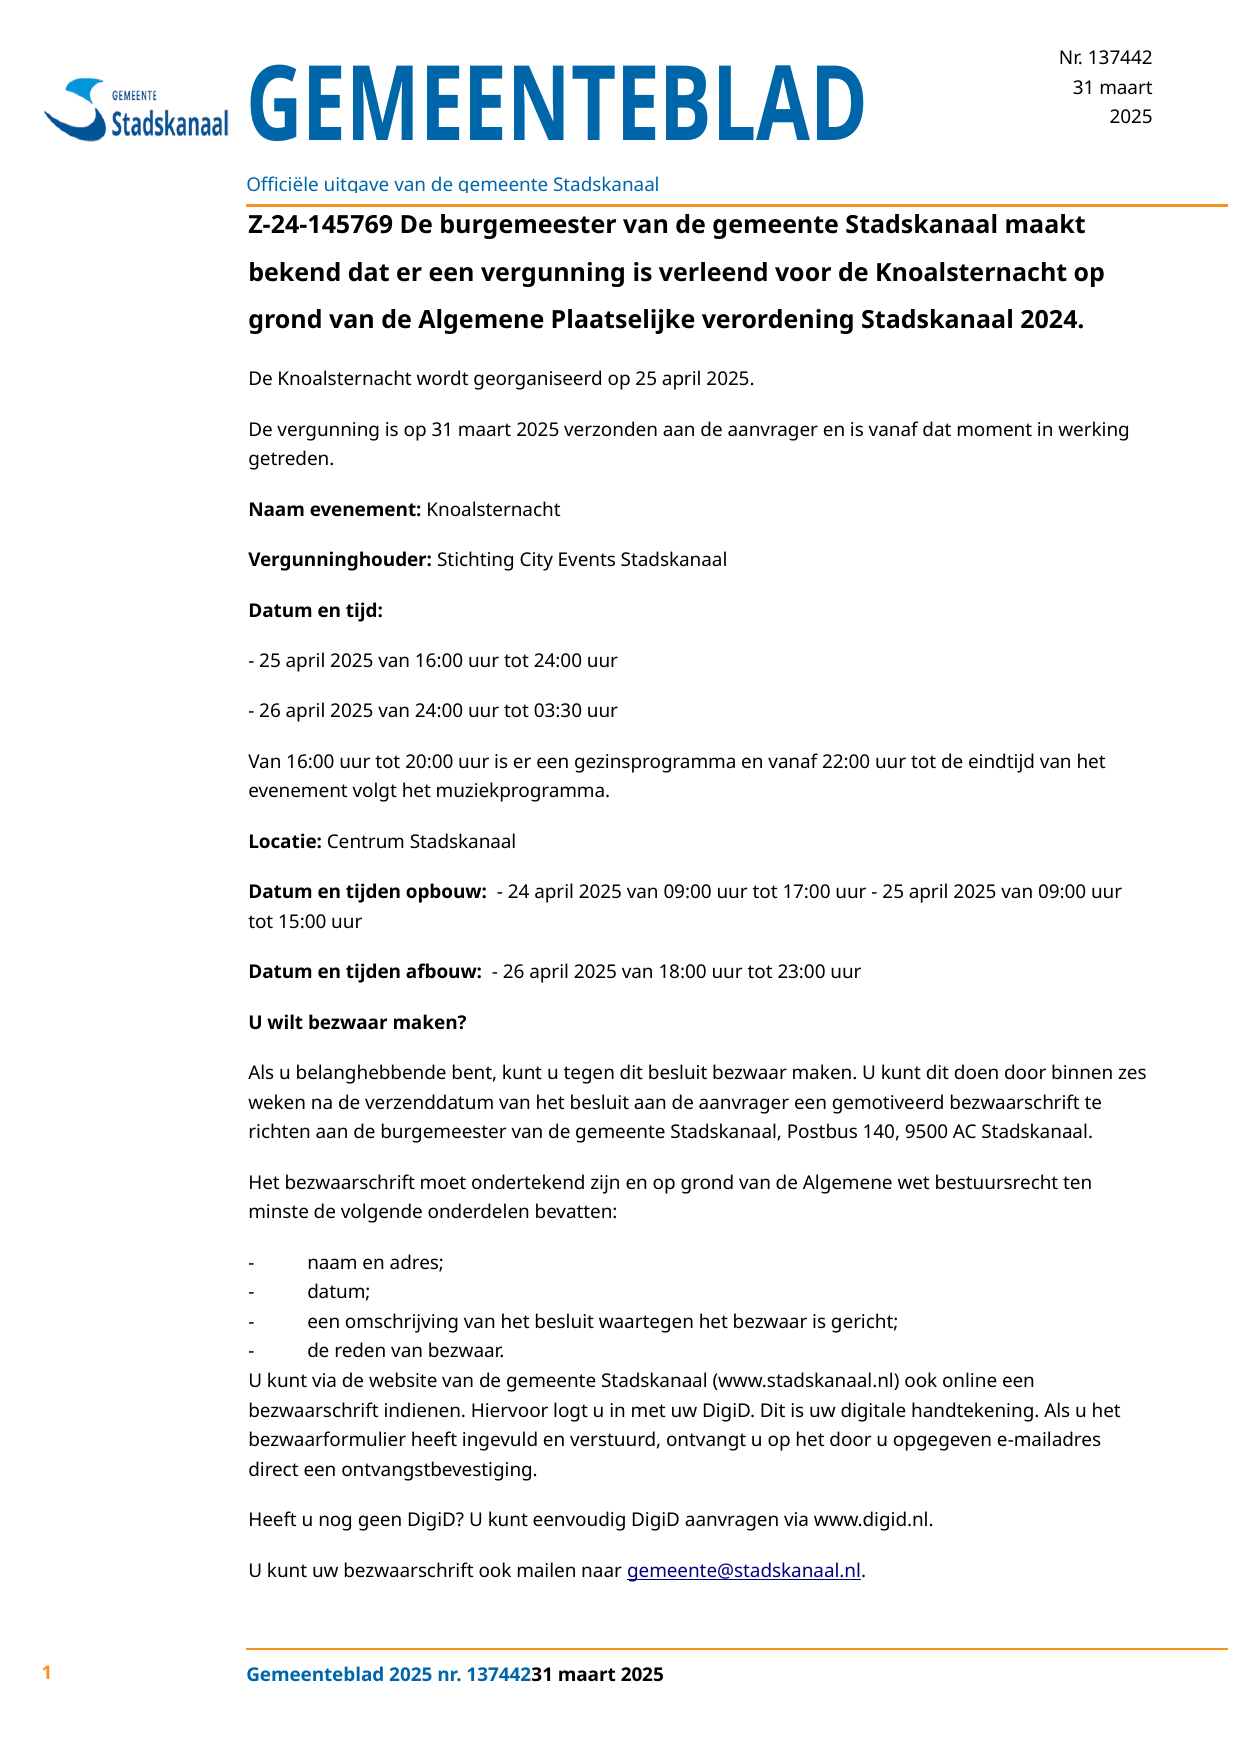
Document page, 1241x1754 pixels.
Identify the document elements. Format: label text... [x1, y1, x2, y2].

list de reden van bezwaar. [248, 1338, 1152, 1363]
text Het bezwaarschrift moet ondertekend zijn en op grond van de Algemene wet bestuursrecht ten minste de volgende onderdelen bevatten: [248, 1169, 1152, 1224]
text U kunt via de website van de gemeente Stadskanaal (www.stadskanaal.nl) ook online een bezwaarschrift indienen. Hiervoor logt u in met uw DigiD. Dit is uw digitale handtekening. Als u het bezwaarformulier heeft ingevuld en verstuurd, ontvangt u op het door u opgegeven e‑mailadres direct een ontvangstbevestiging. [248, 1367, 1152, 1482]
text - 25 april 2025 van 16:00 uur tot 24:00 uur [248, 647, 1152, 673]
list datum; [248, 1278, 1152, 1304]
text De vergunning is op 31 maart 2025 verzonden aan de aanvrager en is vanaf dat moment in werking getreden. [248, 416, 1152, 471]
text Z-24-145769 De burgemeester van de gemeente Stadskanaal maakt bekend dat er een vergunning is verleend voor de Knoalsternacht op grond van de Algemene Plaatselijke verordening Stadskanaal 2024. [248, 207, 1152, 336]
text U kunt uw bezwaarschrift ook mailen naar gemeente@stadskanaal.nl. [248, 1557, 1152, 1582]
text U wilt bezwaar maken? [248, 1009, 1152, 1034]
picture [41, 47, 231, 172]
text Heeft u nog geen DigiD? U kunt eenvoudig DigiD aanvragen via www.digid.nl. [248, 1506, 1152, 1532]
text Datum en tijden opbouw: - 24 april 2025 van 09:00 uur tot 17:00 uur - 25 april 2025 van 09:00 uur tot 15:00 uur [248, 878, 1152, 934]
text Als u belanghebbende bent, kunt u tegen dit besluit bezwaar maken. U kunt dit doen door binnen zes weken na de verzenddatum van het besluit aan de aanvrager een gemotiveerd bezwaarschrift te richten aan de burgemeester van de gemeente Stadskanaal, Postbus 140, 9500 AC Stadskanaal. [248, 1059, 1152, 1144]
text Naam evenement: Knoalsternacht [248, 496, 1152, 522]
list een omschrijving van het besluit waartegen het bezwaar is gericht; [248, 1308, 1152, 1334]
text - 26 april 2025 van 24:00 uur tot 03:30 uur [248, 698, 1152, 723]
text Datum en tijd: [248, 597, 1152, 622]
text De Knoalsternacht wordt georganiseerd op 25 april 2025. [248, 366, 1152, 391]
text Locatie: Centrum Stadskanaal [248, 828, 1152, 854]
text Van 16:00 uur tot 20:00 uur is er een gezinsprogramma en vanaf 22:00 uur tot de eindtijd van het evenement volgt het muziekprogramma. [248, 748, 1152, 803]
text Vergunninghouder: Stichting City Events Stadskanaal [248, 546, 1152, 572]
text Datum en tijden afbouw: - 26 april 2025 van 18:00 uur tot 23:00 uur [248, 958, 1152, 984]
list naam en adres; [248, 1249, 1152, 1274]
